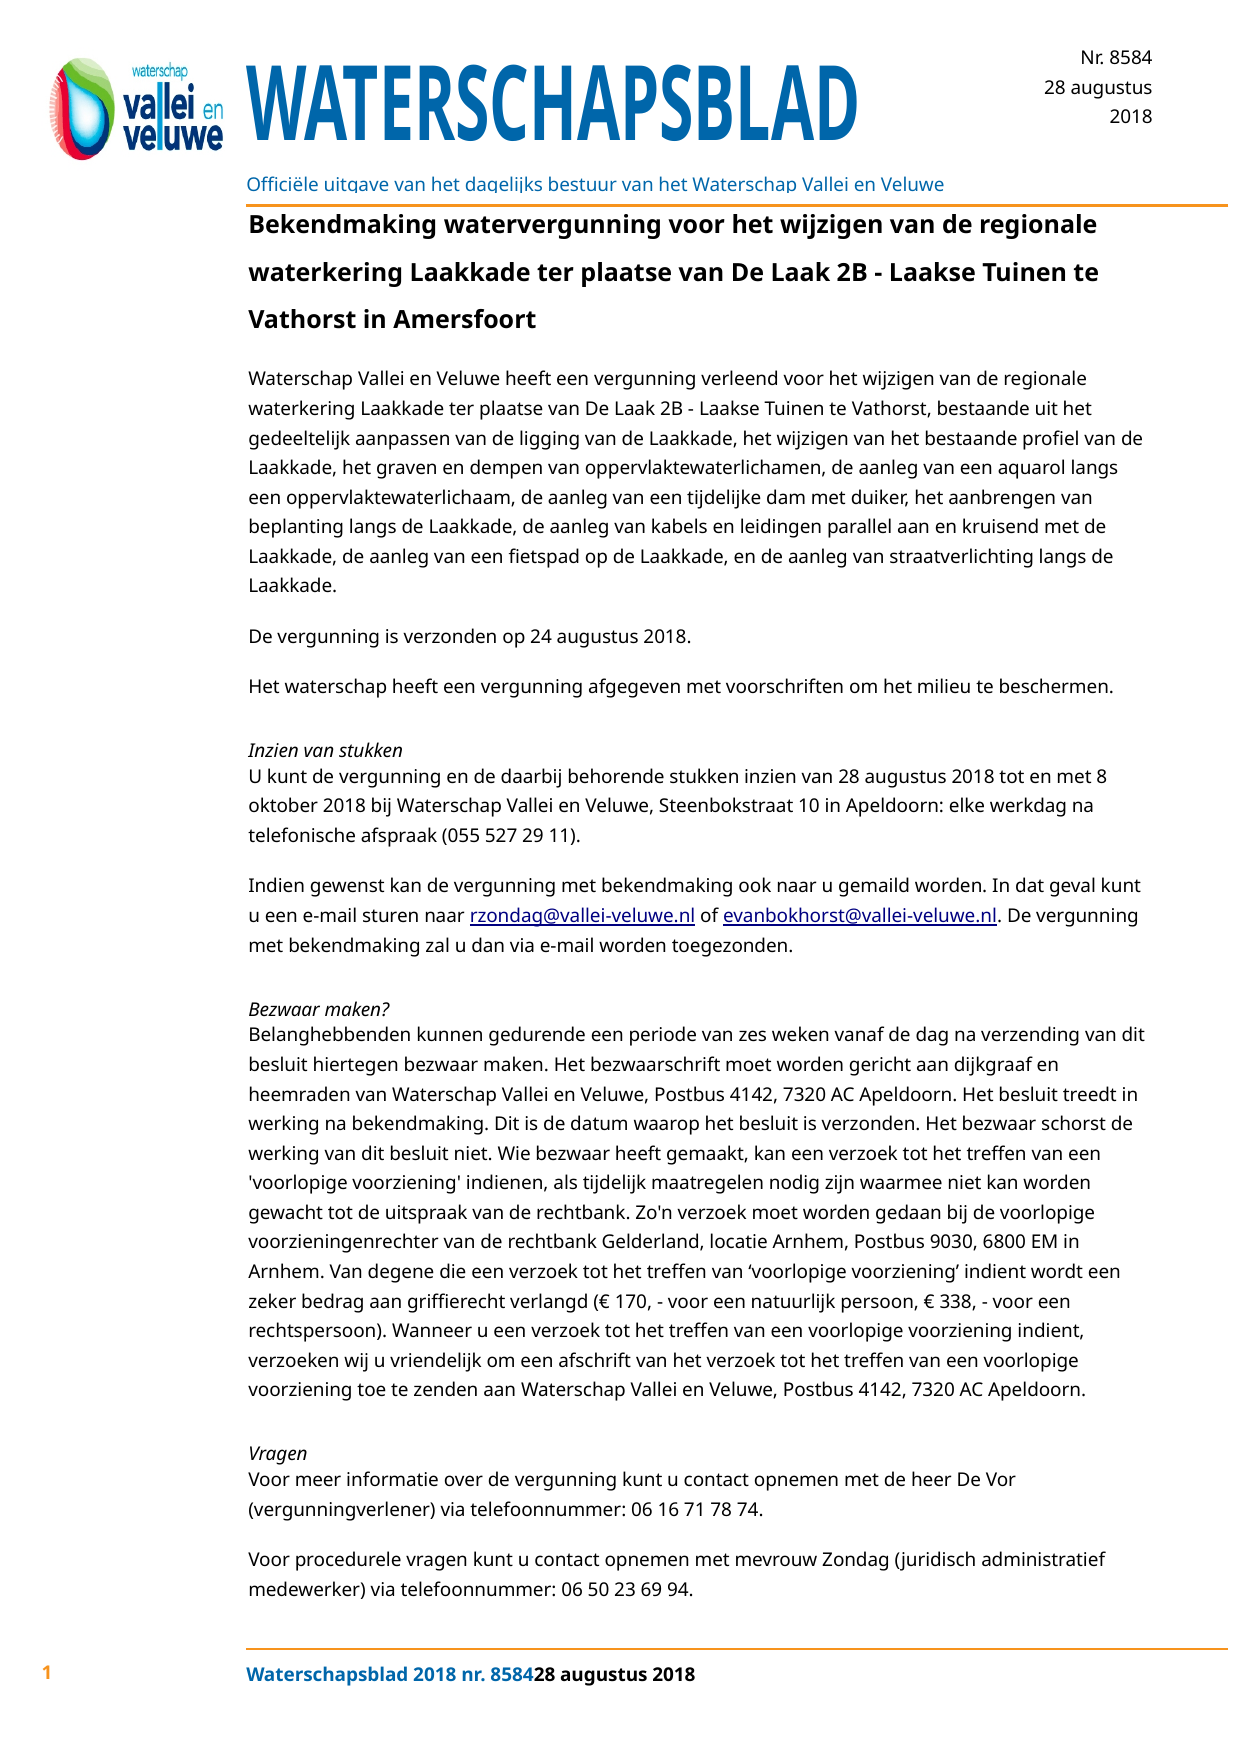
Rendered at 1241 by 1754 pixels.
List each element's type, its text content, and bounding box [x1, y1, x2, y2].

text Voor procedurele vragen kunt u contact opnemen met mevrouw Zondag (juridisch administratief medewerker) via telefoonnummer: 06 50 23 69 94. [248, 1546, 1152, 1602]
text Vragen [248, 1441, 1152, 1466]
text Belanghebbenden kunnen gedurende een periode van zes weken vanaf de dag na verzending van dit besluit hiertegen bezwaar maken. Het bezwaarschrift moet worden gericht aan dijkgraaf en heemraden van Waterschap Vallei en Veluwe, Postbus 4142, 7320 AC Apeldoorn. Het besluit treedt in werking na bekendmaking. Dit is de datum waarop het besluit is verzonden. Het bezwaar schorst de werking van dit besluit niet. Wie bezwaar heeft gemaakt, kan een verzoek tot het treffen van een 'voorlopige voorziening' indienen, als tijdelijk maatregelen nodig zijn waarmee niet kan worden gewacht tot de uitspraak van de rechtbank. Zo'n verzoek moet worden gedaan bij de voorlopige voorzieningenrechter van de rechtbank Gelderland, locatie Arnhem, Postbus 9030, 6800 EM in Arnhem. Van degene die een verzoek tot het treffen van ‘voorlopige voorziening’ indient wordt een zeker bedrag aan griffierecht verlangd (€ 170, - voor een natuurlijk persoon, € 338, - voor een rechtspersoon). Wanneer u een verzoek tot het treffen van een voorlopige voorziening indient, verzoeken wij u vriendelijk om een afschrift van het verzoek tot het treffen van een voorlopige voorziening toe te zenden aan Waterschap Vallei en Veluwe, Postbus 4142, 7320 AC Apeldoorn. [248, 1022, 1152, 1402]
text Voor meer informatie over de vergunning kunt u contact opnemen met de heer De Vor (vergunningverlener) via telefoonnummer: 06 16 71 78 74. [248, 1466, 1152, 1522]
text Inzien van stukken [248, 737, 1152, 763]
text Indien gewenst kan de vergunning met bekendmaking ook naar u gemaild worden. In dat geval kunt u een e-mail sturen naar rzondag@vallei-veluwe.nl of evanbokhorst@vallei-veluwe.nl. De vergunning met bekendmaking zal u dan via e-mail worden toegezonden. [248, 873, 1152, 958]
text Bezwaar maken? [248, 996, 1152, 1022]
text Bekendmaking watervergunning voor het wijzigen van de regionale waterkering Laakkade ter plaatse van De Laak 2B - Laakse Tuinen te Vathorst in Amersfoort [248, 207, 1152, 336]
text De vergunning is verzonden op 24 augustus 2018. [248, 623, 1152, 649]
text U kunt de vergunning en de daarbij behorende stukken inzien van 28 augustus 2018 tot en met 8 oktober 2018 bij Waterschap Vallei en Veluwe, Steenbokstraat 10 in Apeldoorn: elke werkdag na telefonische afspraak (055 527 29 11). [248, 763, 1152, 848]
text Het waterschap heeft een vergunning afgegeven met voorschriften om het milieu te beschermen. [248, 673, 1152, 699]
picture [41, 47, 231, 172]
text Waterschap Vallei en Veluwe heeft een vergunning verleend voor het wijzigen van de regionale waterkering Laakkade ter plaatse van De Laak 2B - Laakse Tuinen te Vathorst, bestaande uit het gedeeltelijk aanpassen van de ligging van de Laakkade, het wijzigen van het bestaande profiel van de Laakkade, het graven en dempen van oppervlaktewaterlichamen, de aanleg van een aquarol langs een oppervlaktewaterlichaam, de aanleg van een tijdelijke dam met duiker, het aanbrengen van beplanting langs de Laakkade, de aanleg van kabels en leidingen parallel aan en kruisend met de Laakkade, de aanleg van een fietspad op de Laakkade, en de aanleg van straatverlichting langs de Laakkade. [248, 366, 1152, 598]
